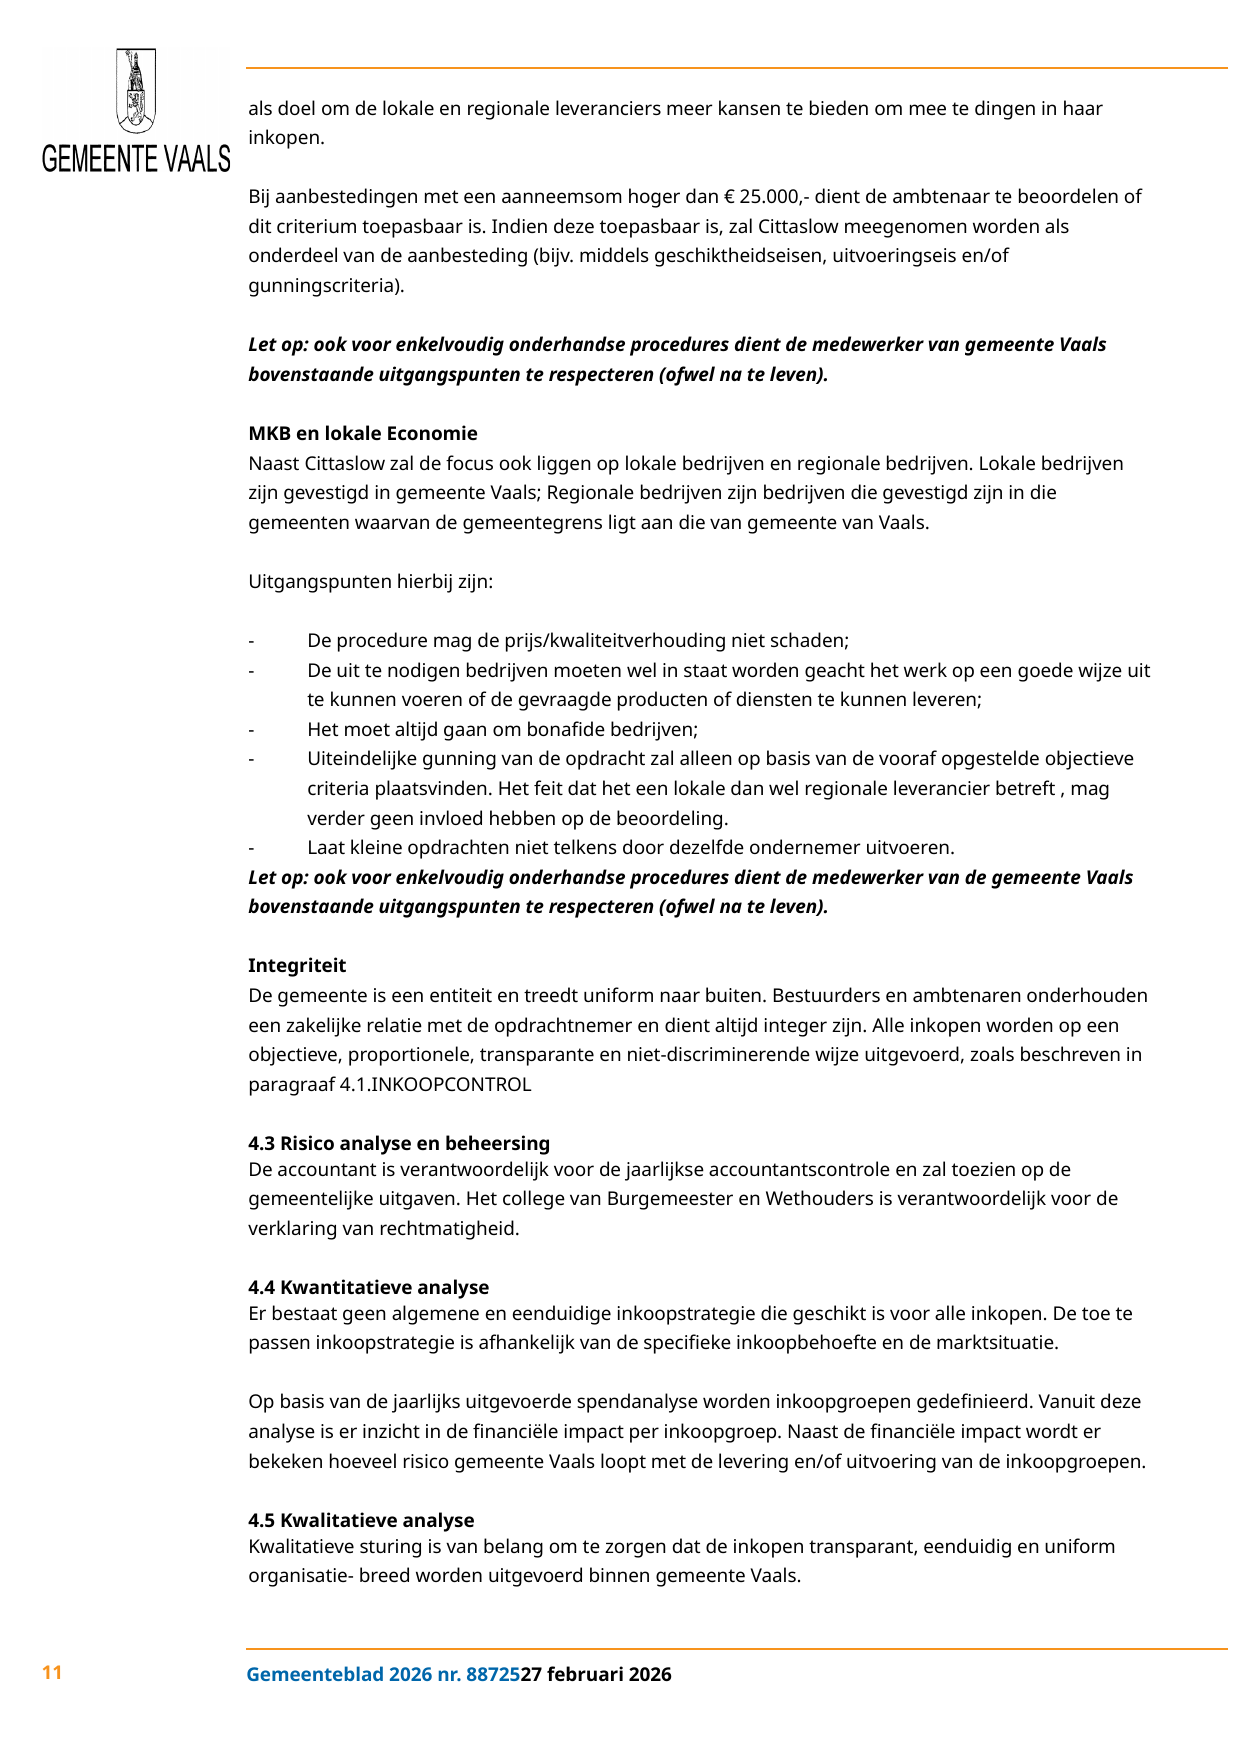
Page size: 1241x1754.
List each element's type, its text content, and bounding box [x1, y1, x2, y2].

text MKB en lokale Economie [248, 420, 1152, 446]
text Bij aanbestedingen met een aanneemsom hoger dan € 25.000,- dient de ambtenaar te beoordelen of dit criterium toepasbaar is. Indien deze toepasbaar is, zal Cittaslow meegenomen worden als onderdeel van de aanbesteding (bijv. middels geschiktheidseisen, uitvoeringseis en/of gunningscriteria). [248, 183, 1152, 298]
list Het moet altijd gaan om bonafide bedrijven; [248, 716, 1152, 742]
text Uitgangspunten hierbij zijn: [248, 568, 1152, 594]
text Let op: ook voor enkelvoudig onderhandse procedures dient de medewerker van gemeente Vaals bovenstaande uitgangspunten te respecteren (ofwel na te leven). [248, 331, 1152, 387]
text als doel om de lokale en regionale leveranciers meer kansen te bieden om mee te dingen in haar inkopen. [248, 95, 1152, 150]
text Let op: ook voor enkelvoudig onderhandse procedures dient de medewerker van de gemeente Vaals bovenstaande uitgangspunten te respecteren (ofwel na te leven). [248, 864, 1152, 919]
text Integriteit [248, 953, 1152, 978]
text Op basis van de jaarlijks uitgevoerde spendanalyse worden inkoopgroepen gedefinieerd. Vanuit deze analyse is er inzicht in de financiële impact per inkoopgroep. Naast de financiële impact wordt er bekeken hoeveel risico gemeente Vaals loopt met de levering en/of uitvoering van de inkoopgroepen. [248, 1389, 1152, 1474]
list Laat kleine opdrachten niet telkens door dezelfde ondernemer uitvoeren. [248, 834, 1152, 860]
list De procedure mag de prijs/kwaliteitverhouding niet schaden; [248, 627, 1152, 653]
text De gemeente is een entiteit en treedt uniform naar buiten. Bestuurders en ambtenaren onderhouden een zakelijke relatie met de opdrachtnemer en dient altijd integer zijn. Alle inkopen worden op een objectieve, proportionele, transparante en niet-discriminerende wijze uitgevoerd, zoals beschreven in paragraaf 4.1.INKOOPCONTROL [248, 982, 1152, 1097]
list De uit te nodigen bedrijven moeten wel in staat worden geacht het werk op een goede wijze uit te kunnen voeren of de gevraagde producten of diensten te kunnen leveren; [248, 657, 1152, 712]
list Uiteindelijke gunning van de opdracht zal alleen op basis van de vooraf opgestelde objectieve criteria plaatsvinden. Het feit dat het een lokale dan wel regionale leverancier betreft , mag verder geen invloed hebben op de beoordeling. [248, 746, 1152, 831]
picture [41, 47, 231, 172]
text 4.4 Kwantitatieve analyse [248, 1274, 1152, 1300]
text De accountant is verantwoordelijk voor de jaarlijkse accountantscontrole en zal toezien op de gemeentelijke uitgaven. Het college van Burgemeester en Wethouders is verantwoordelijk voor de verklaring van rechtmatigheid. [248, 1156, 1152, 1241]
text Kwalitatieve sturing is van belang om te zorgen dat de inkopen transparant, eenduidig en uniform organisatie- breed worden uitgevoerd binnen gemeente Vaals. [248, 1533, 1152, 1588]
text 4.5 Kwalitatieve analyse [248, 1507, 1152, 1533]
text 4.3 Risico analyse en beheersing [248, 1130, 1152, 1156]
text Naast Cittaslow zal de focus ook liggen op lokale bedrijven en regionale bedrijven. Lokale bedrijven zijn gevestigd in gemeente Vaals; Regionale bedrijven zijn bedrijven die gevestigd zijn in die gemeenten waarvan de gemeentegrens ligt aan die van gemeente van Vaals. [248, 450, 1152, 535]
text Er bestaat geen algemene en eenduidige inkoopstrategie die geschikt is voor alle inkopen. De toe te passen inkoopstrategie is afhankelijk van de specifieke inkoopbehoefte en de marktsituatie. [248, 1300, 1152, 1355]
